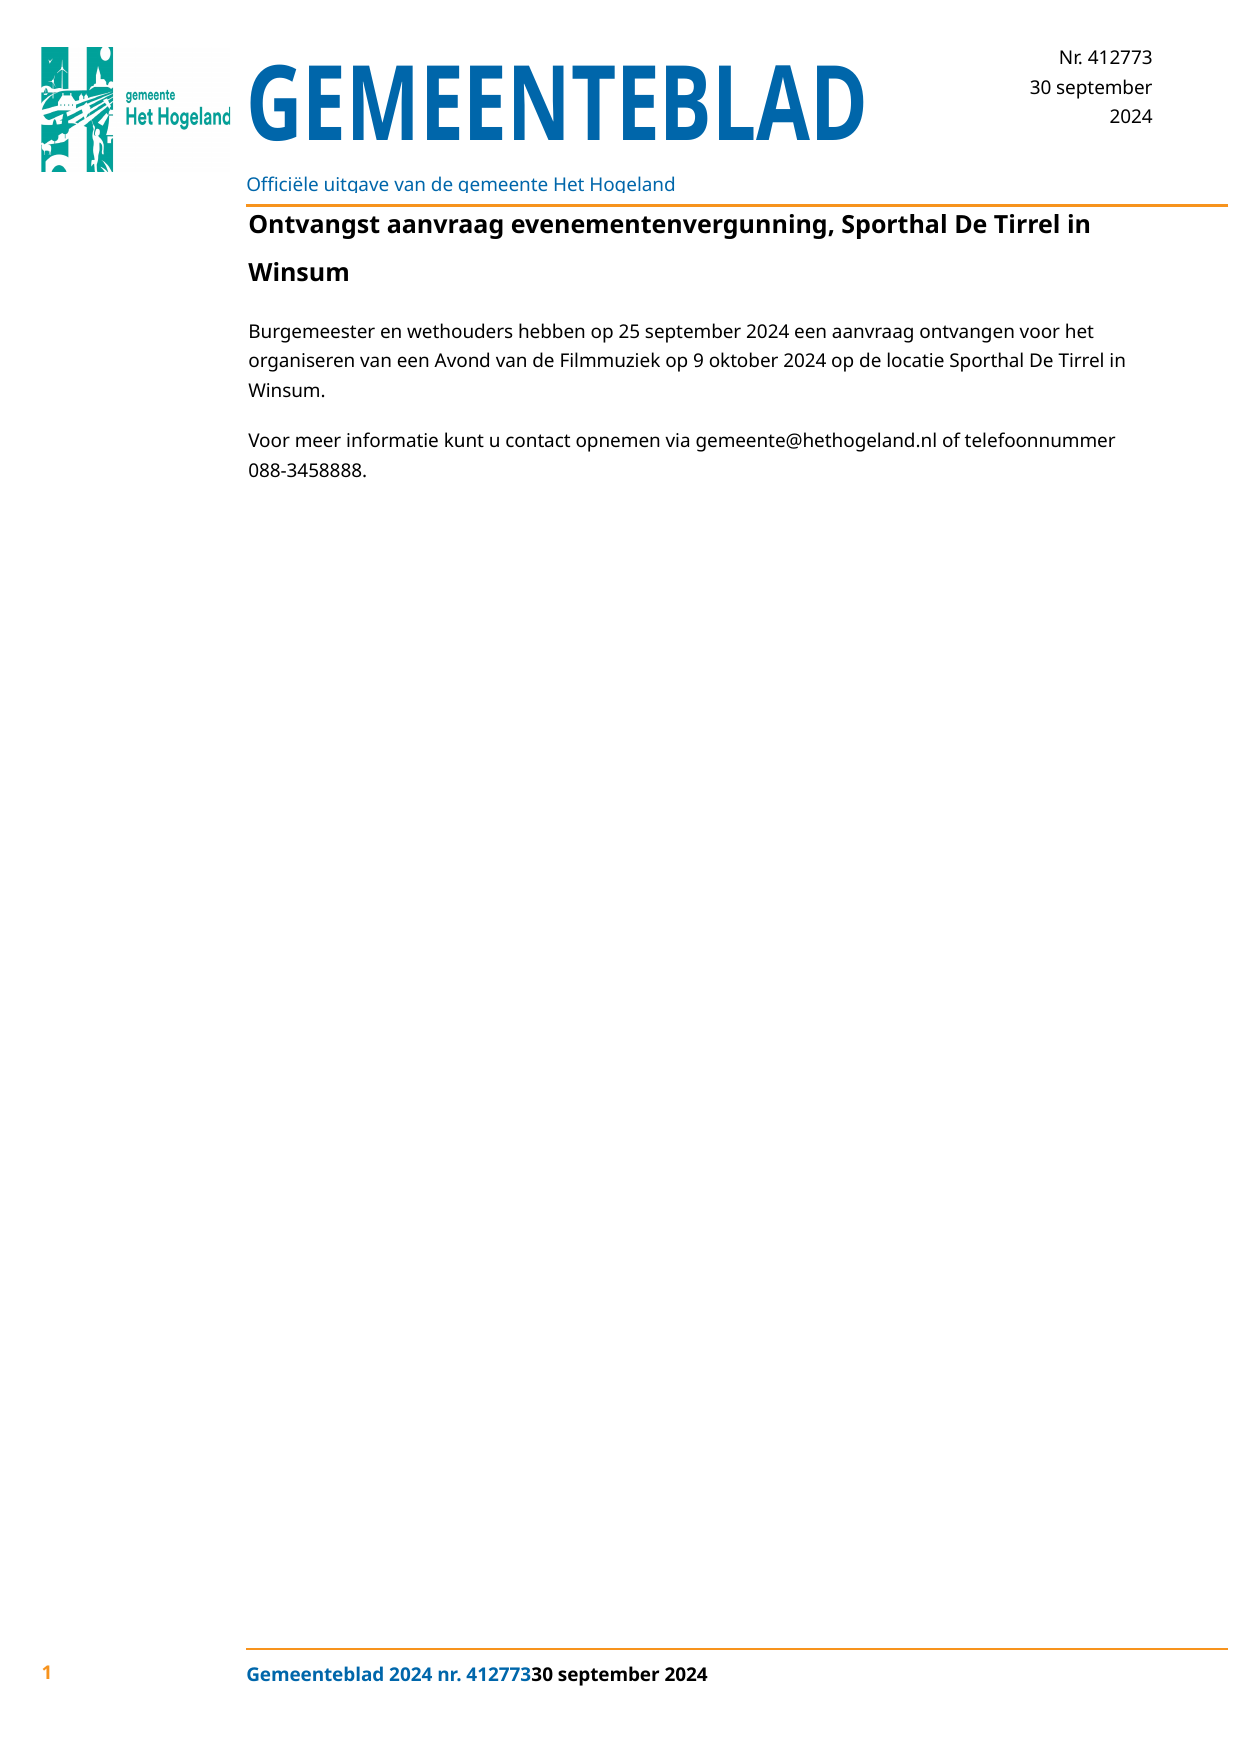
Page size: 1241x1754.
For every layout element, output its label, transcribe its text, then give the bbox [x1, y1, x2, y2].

text Voor meer informatie kunt u contact opnemen via gemeente@hethogeland.nl of telefoonnummer 088-3458888. [248, 427, 1152, 483]
text Burgemeester en wethouders hebben op 25 september 2024 een aanvraag ontvangen voor het organiseren van een Avond van de Filmmuziek op 9 oktober 2024 op de locatie Sporthal De Tirrel in Winsum. [248, 318, 1152, 403]
text Ontvangst aanvraag evenementenvergunning, Sporthal De Tirrel in Winsum [248, 207, 1152, 288]
picture [41, 47, 231, 172]
